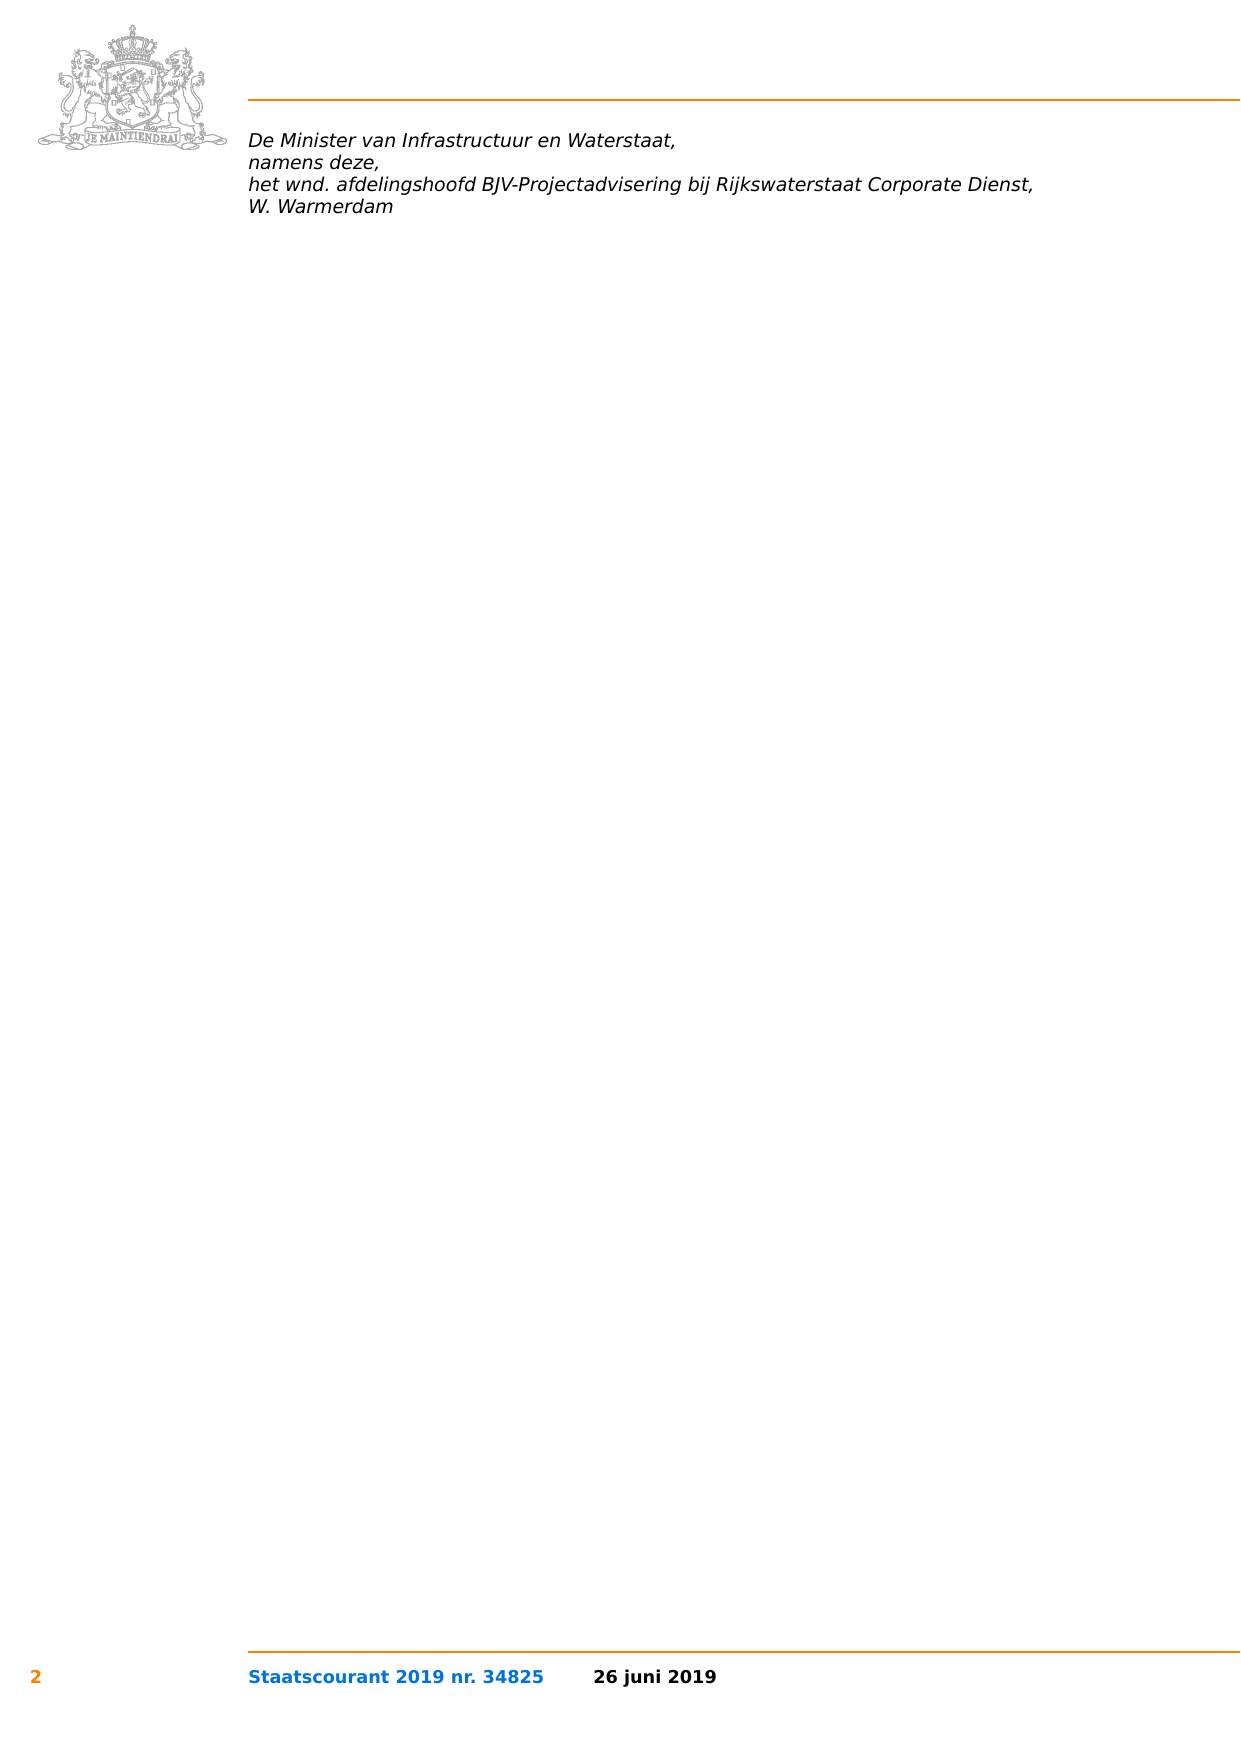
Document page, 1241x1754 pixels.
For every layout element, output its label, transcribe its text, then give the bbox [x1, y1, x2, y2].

text De Minister van Infrastructuur en Waterstaat, namens deze, het wnd. afdelingshoofd BJV-Projectadvisering bij Rijkswaterstaat Corporate Dienst, W. Warmerdam [248, 130, 1163, 218]
picture [38, 25, 227, 150]
